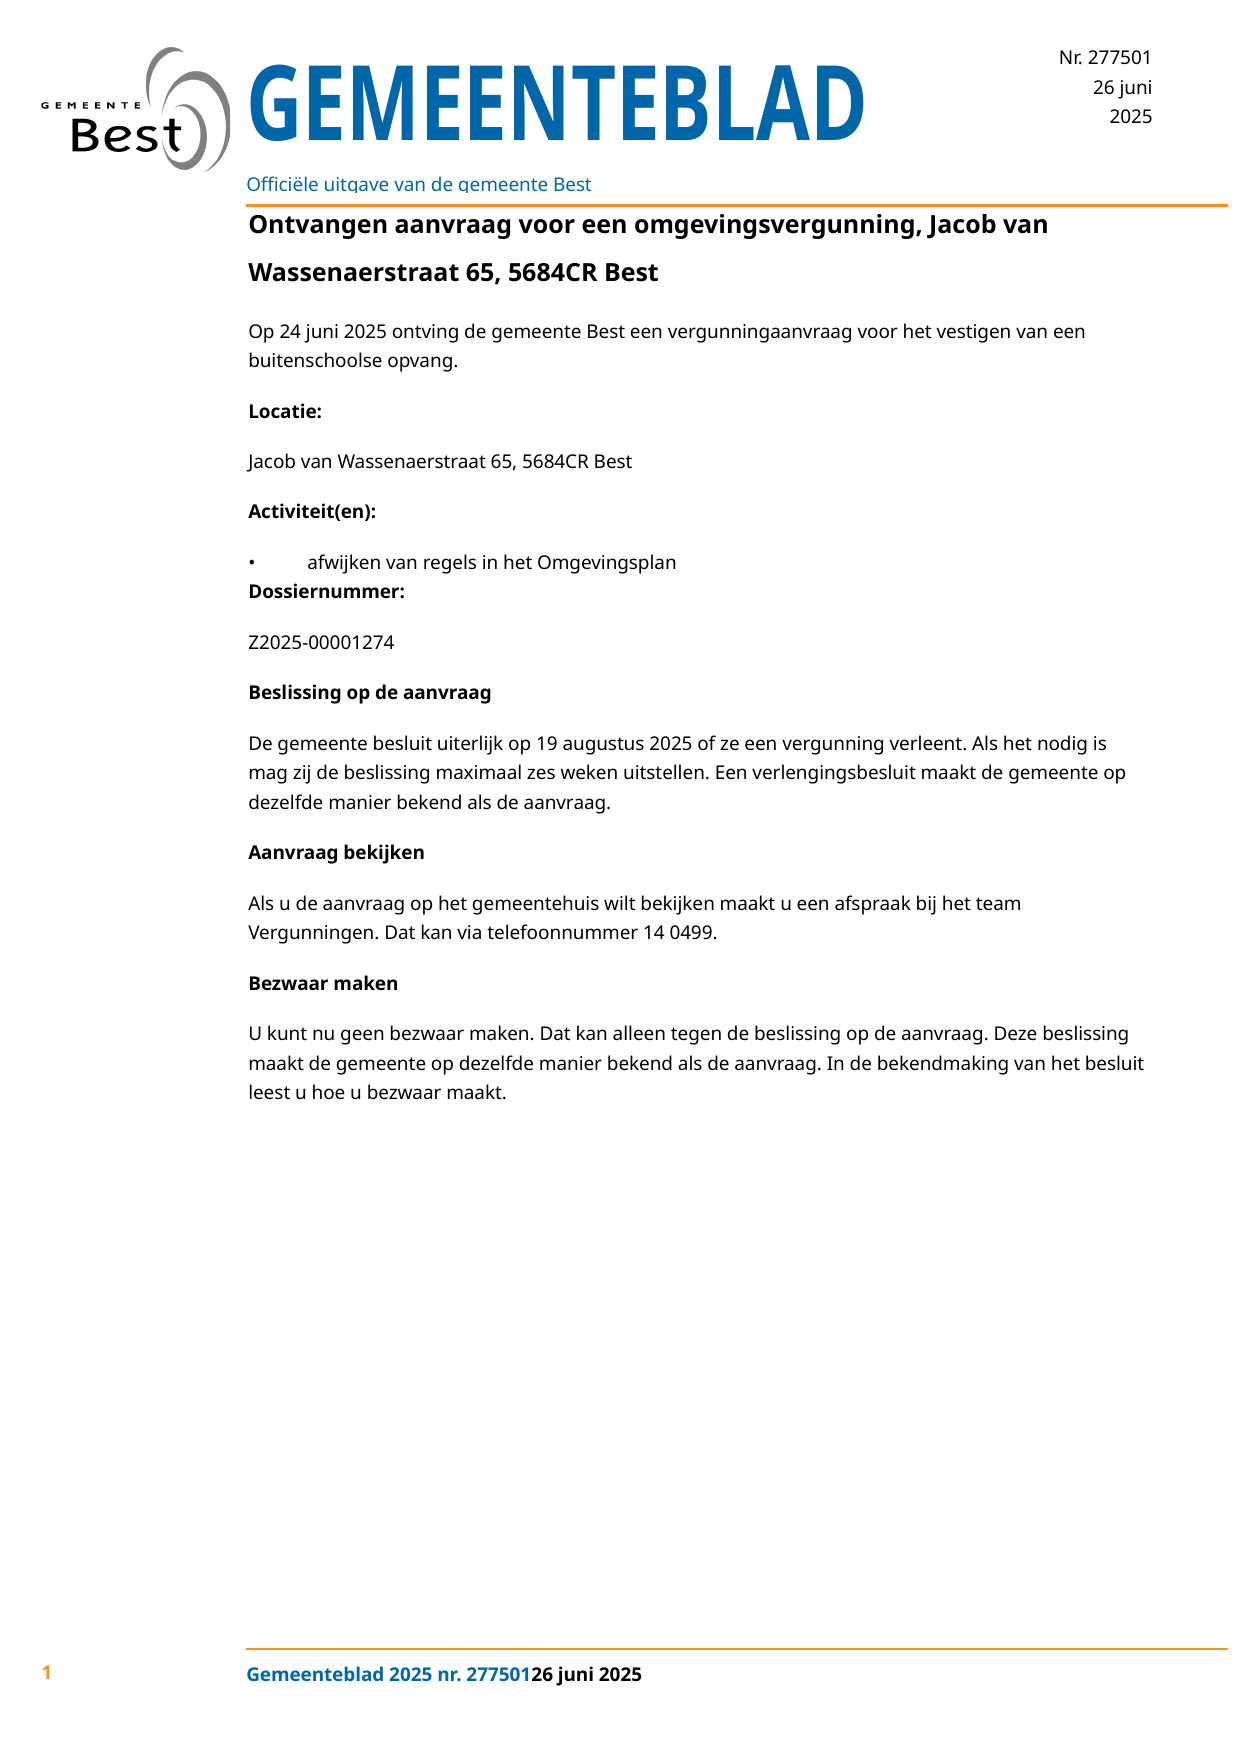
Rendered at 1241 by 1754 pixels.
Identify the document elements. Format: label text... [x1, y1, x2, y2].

text Jacob van Wassenaerstraat 65, 5684CR Best [248, 448, 1152, 474]
text Aanvraag bekijken [248, 839, 1152, 865]
text Als u de aanvraag op het gemeentehuis wilt bekijken maakt u een afspraak bij het team Vergunningen. Dat kan via telefoonnummer 14 0499. [248, 890, 1152, 945]
text Op 24 juni 2025 ontving de gemeente Best een vergunningaanvraag voor het vestigen van een buitenschoolse opvang. [248, 318, 1152, 373]
text Locatie: [248, 398, 1152, 424]
list afwijken van regels in het Omgevingsplan [248, 549, 1152, 575]
text Dossiernummer: [248, 579, 1152, 604]
text U kunt nu geen bezwaar maken. Dat kan alleen tegen de beslissing op de aanvraag. Deze beslissing maakt de gemeente op dezelfde manier bekend als de aanvraag. In de bekendmaking van het besluit leest u hoe u bezwaar maakt. [248, 1020, 1152, 1105]
text Ontvangen aanvraag voor een omgevingsvergunning, Jacob van Wassenaerstraat 65, 5684CR Best [248, 207, 1152, 288]
text Activiteit(en): [248, 499, 1152, 524]
text Z2025-00001274 [248, 629, 1152, 655]
text De gemeente besluit uiterlijk op 19 augustus 2025 of ze een vergunning verleent. Als het nodig is mag zij de beslissing maximaal zes weken uitstellen. Een verlengingsbesluit maakt de gemeente op dezelfde manier bekend als de aanvraag. [248, 730, 1152, 815]
text Bezwaar maken [248, 970, 1152, 996]
text Beslissing op de aanvraag [248, 679, 1152, 705]
picture [41, 47, 231, 172]
